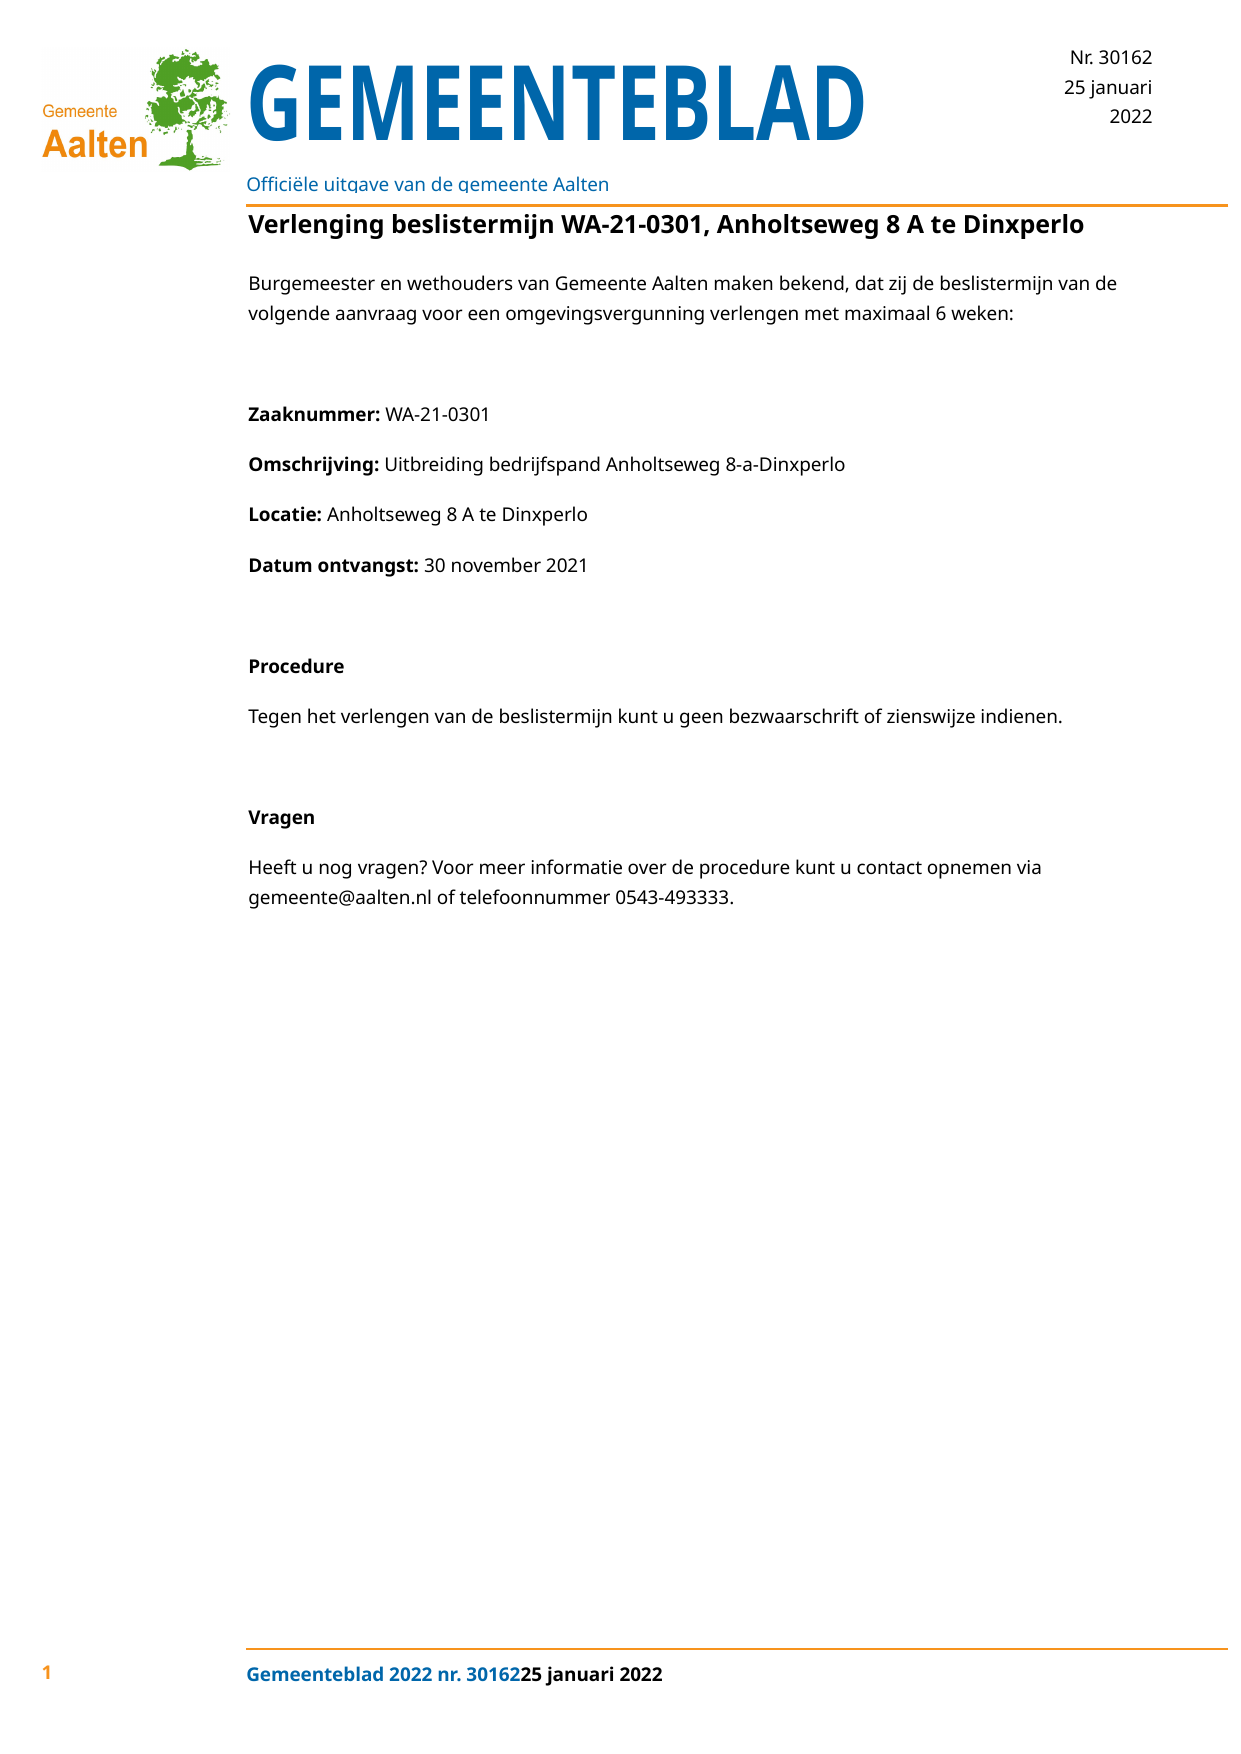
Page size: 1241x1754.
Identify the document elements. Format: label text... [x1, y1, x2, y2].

picture [41, 47, 231, 172]
text Tegen het verlengen van de beslistermijn kunt u geen bezwaarschrift of zienswijze indienen. [248, 703, 1152, 729]
text Verlenging beslistermijn WA-21-0301, Anholtseweg 8 A te Dinxperlo [248, 207, 1152, 241]
text Vragen [248, 804, 1152, 830]
text Burgemeester en wethouders van Gemeente Aalten maken bekend, dat zij de beslistermijn van de volgende aanvraag voor een omgevingsvergunning verlengen met maximaal 6 weken: [248, 270, 1152, 326]
text Locatie: Anholtseweg 8 A te Dinxperlo [248, 502, 1152, 527]
text Heeft u nog vragen? Voor meer informatie over de procedure kunt u contact opnemen via gemeente@aalten.nl of telefoonnummer 0543-493333. [248, 854, 1152, 910]
text Omschrijving: Uitbreiding bedrijfspand Anholtseweg 8-a-Dinxperlo [248, 451, 1152, 477]
text Datum ontvangst: 30 november 2021 [248, 552, 1152, 578]
text Procedure [248, 653, 1152, 678]
text Zaaknummer: WA-21-0301 [248, 401, 1152, 426]
